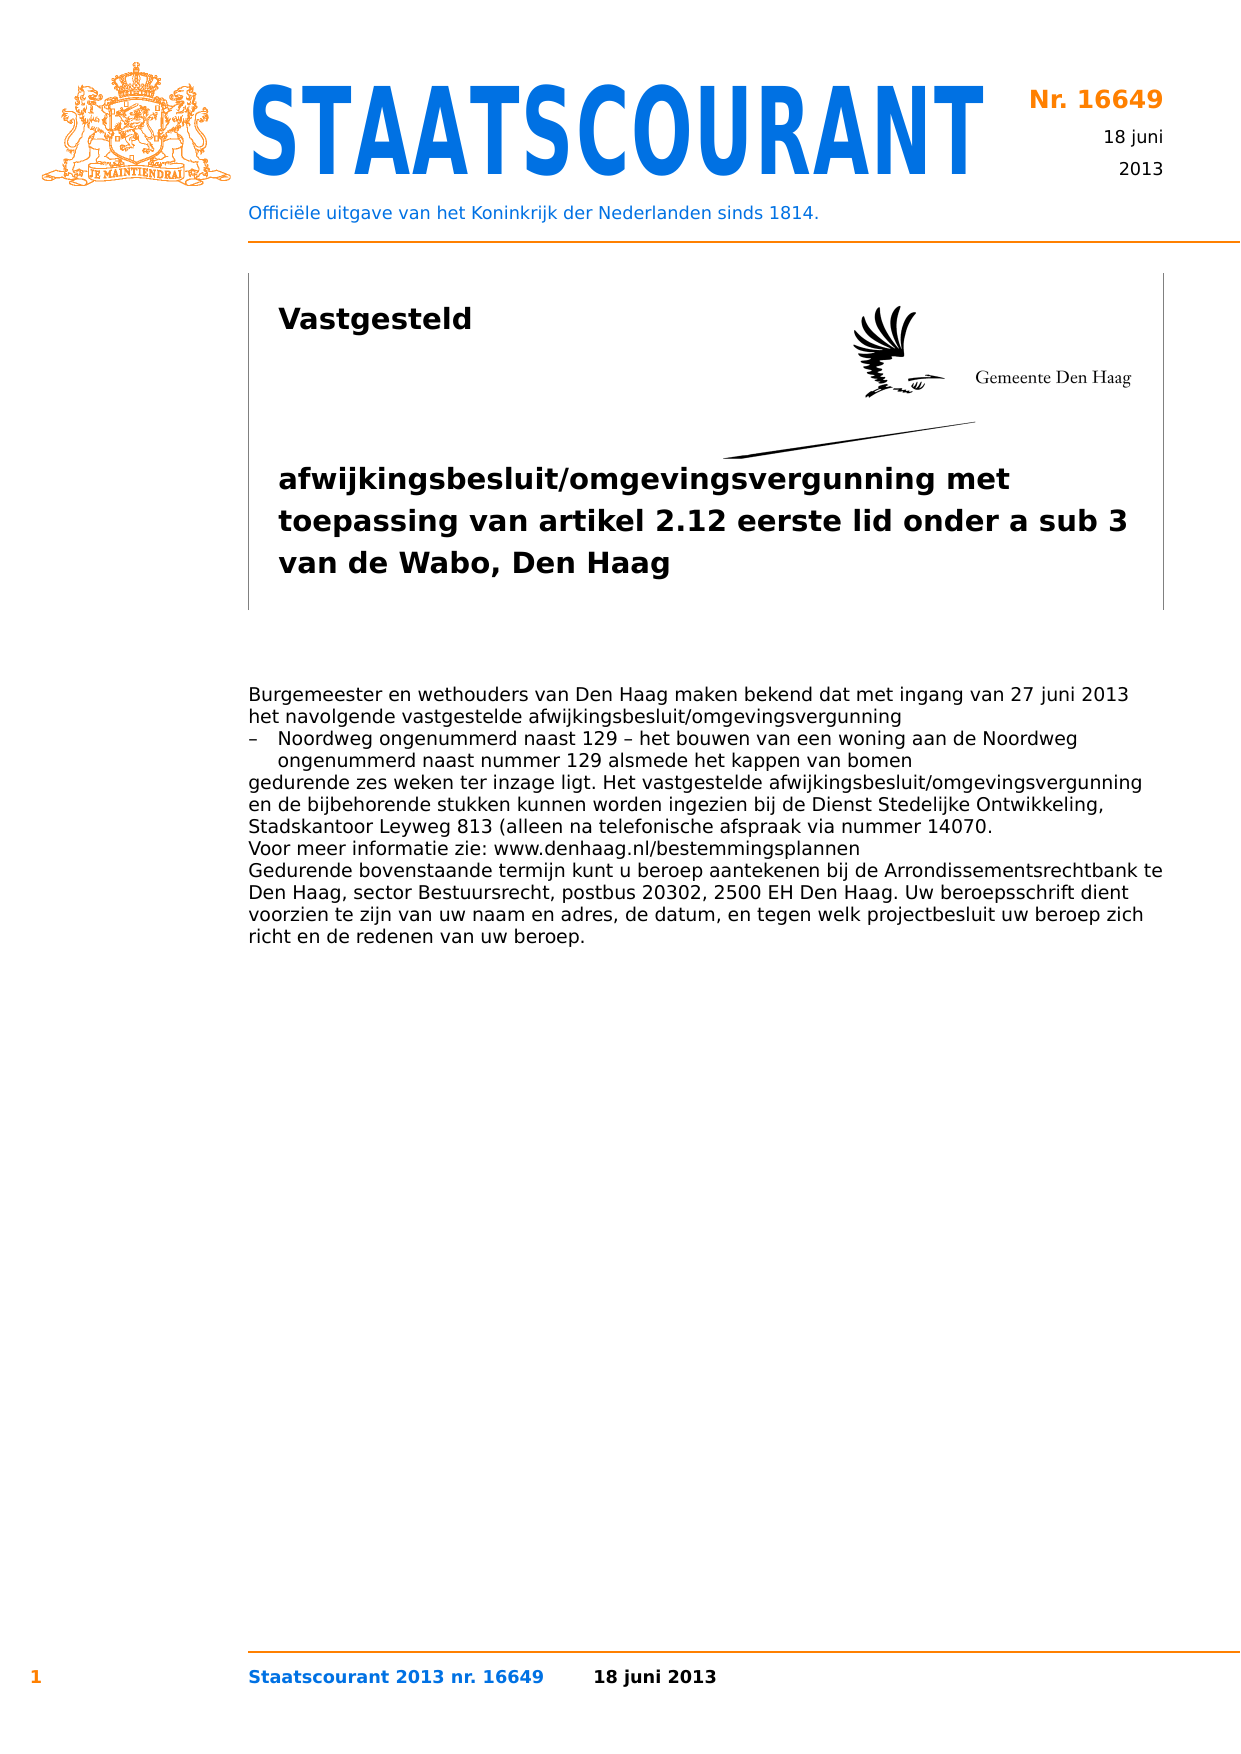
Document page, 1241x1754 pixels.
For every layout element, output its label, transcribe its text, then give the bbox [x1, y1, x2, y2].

picture [41, 62, 231, 186]
table_header Nr. 16649 [998, 62, 1240, 121]
text Gedurende bovenstaande termijn kunt u beroep aantekenen bij de Arrondissementsrechtbank te Den Haag, sector Bestuursrecht, postbus 20302, 2500 EH Den Haag. Uw beroepsschrift dient voorzien te zijn van uw naam en adres, de datum, en tegen welk projectbesluit uw beroep zich richt en de redenen van uw beroep. [248, 860, 1163, 948]
table_cell 2013 [998, 153, 1240, 203]
text gedurende zes weken ter inzage ligt. Het vastgestelde afwijkingsbesluit/omgevingsvergunning en de bijbehorende stukken kunnen worden ingezien bij de Dienst Stedelijke Ontwikkeling, Stadskantoor Leyweg 813 (alleen na telefonische afspraak via nummer 14070. [248, 772, 1163, 838]
picture [720, 302, 1134, 462]
subtitle Vastgesteld afwijkingsbesluit/omgevingsvergunning met toepassing van artikel 2.12 eerste lid onder a sub 3 van de Wabo, Den Haag [249, 273, 1163, 610]
table_header STAATSCOURANT [248, 62, 998, 203]
text – Noordweg ongenummerd naast 129 – het bouwen van een woning aan de Noordweg ongenummerd naast nummer 129 alsmede het kappen van bomen [248, 728, 1163, 772]
text Voor meer informatie zie: www.denhaag.nl/bestemmingsplannen [248, 838, 1163, 860]
table_cell Officiële uitgave van het Koninkrijk der Nederlanden sinds 1814. [248, 203, 1240, 241]
table_cell 18 juni [998, 121, 1240, 153]
table_header [25, 62, 248, 241]
text Burgemeester en wethouders van Den Haag maken bekend dat met ingang van 27 juni 2013 het navolgende vastgestelde afwijkingsbesluit/omgevingsvergunning [248, 684, 1163, 728]
